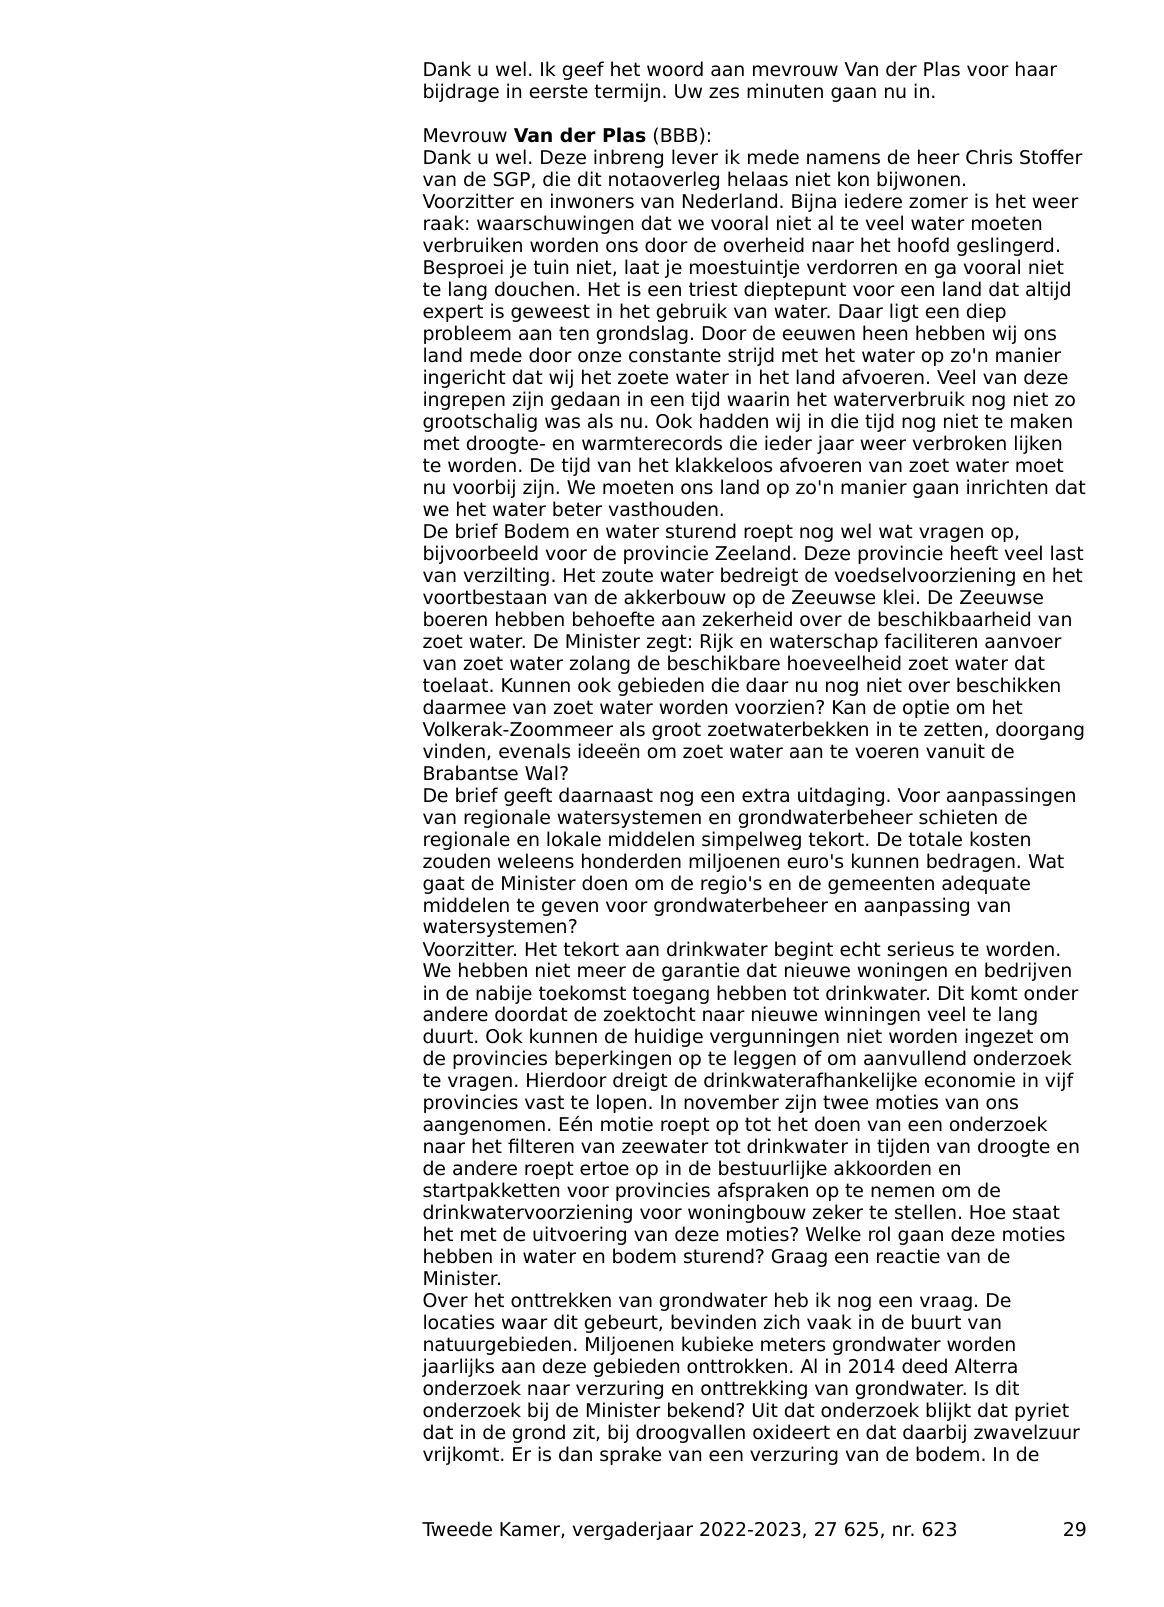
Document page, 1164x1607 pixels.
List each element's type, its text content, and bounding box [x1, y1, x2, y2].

text De brief Bodem en water sturend roept nog wel wat vragen op, bijvoorbeeld voor de provincie Zeeland. Deze provincie heeft veel last van verzilting. Het zoute water bedreigt de voedselvoorziening en het voortbestaan van de akkerbouw op de Zeeuwse klei. De Zeeuwse boeren hebben behoefte aan zekerheid over de beschikbaarheid van zoet water. De Minister zegt: Rijk en waterschap faciliteren aanvoer van zoet water zolang de beschikbare hoeveelheid zoet water dat toelaat. Kunnen ook gebieden die daar nu nog niet over beschikken daarmee van zoet water worden voorzien? Kan de optie om het Volkerak-Zoommeer als groot zoetwaterbekken in te zetten, doorgang vinden, evenals ideeën om zoet water aan te voeren vanuit de Brabantse Wal? [422, 521, 1087, 784]
text Mevrouw Van der Plas (BBB): [422, 125, 1087, 147]
text Voorzitter en inwoners van Nederland. Bijna iedere zomer is het weer raak: waarschuwingen dat we vooral niet al te veel water moeten verbruiken worden ons door de overheid naar het hoofd geslingerd. Besproei je tuin niet, laat je moestuintje verdorren en ga vooral niet te lang douchen. Het is een triest dieptepunt voor een land dat altijd expert is geweest in het gebruik van water. Daar ligt een diep probleem aan ten grondslag. Door de eeuwen heen hebben wij ons land mede door onze constante strijd met het water op zo'n manier ingericht dat wij het zoete water in het land afvoeren. Veel van deze ingrepen zijn gedaan in een tijd waarin het waterverbruik nog niet zo grootschalig was als nu. Ook hadden wij in die tijd nog niet te maken met droogte- en warmterecords die ieder jaar weer verbroken lijken te worden. De tijd van het klakkeloos afvoeren van zoet water moet nu voorbij zijn. We moeten ons land op zo'n manier gaan inrichten dat we het water beter vasthouden. [422, 191, 1087, 521]
text Dank u wel. Ik geef het woord aan mevrouw Van der Plas voor haar bijdrage in eerste termijn. Uw zes minuten gaan nu in. [422, 59, 1087, 103]
text Dank u wel. Deze inbreng lever ik mede namens de heer Chris Stoffer van de SGP, die dit notaoverleg helaas niet kon bijwonen. [422, 147, 1087, 191]
text Voorzitter. Het tekort aan drinkwater begint echt serieus te worden. We hebben niet meer de garantie dat nieuwe woningen en bedrijven in de nabije toekomst toegang hebben tot drinkwater. Dit komt onder andere doordat de zoektocht naar nieuwe winningen veel te lang duurt. Ook kunnen de huidige vergunningen niet worden ingezet om de provincies beperkingen op te leggen of om aanvullend onderzoek te vragen. Hierdoor dreigt de drinkwaterafhankelijke economie in vijf provincies vast te lopen. In november zijn twee moties van ons aangenomen. Eén motie roept op tot het doen van een onderzoek naar het filteren van zeewater tot drinkwater in tijden van droogte en de andere roept ertoe op in de bestuurlijke akkoorden en startpakketten voor provincies afspraken op te nemen om de drinkwatervoorziening voor woningbouw zeker te stellen. Hoe staat het met de uitvoering van deze moties? Welke rol gaan deze moties hebben in water en bodem sturend? Graag een reactie van de Minister. [422, 938, 1087, 1290]
text De brief geeft daarnaast nog een extra uitdaging. Voor aanpassingen van regionale watersystemen en grondwaterbeheer schieten de regionale en lokale middelen simpelweg tekort. De totale kosten zouden weleens honderden miljoenen euro's kunnen bedragen. Wat gaat de Minister doen om de regio's en de gemeenten adequate middelen te geven voor grondwaterbeheer en aanpassing van watersystemen? [422, 784, 1087, 938]
text Over het onttrekken van grondwater heb ik nog een vraag. De locaties waar dit gebeurt, bevinden zich vaak in de buurt van natuurgebieden. Miljoenen kubieke meters grondwater worden jaarlijks aan deze gebieden onttrokken. Al in 2014 deed Alterra onderzoek naar verzuring en onttrekking van grondwater. Is dit onderzoek bij de Minister bekend? Uit dat onderzoek blijkt dat pyriet dat in de grond zit, bij droogvallen oxideert en dat daarbij zwavelzuur vrijkomt. Er is dan sprake van een verzuring van de bodem. In de [422, 1290, 1087, 1466]
